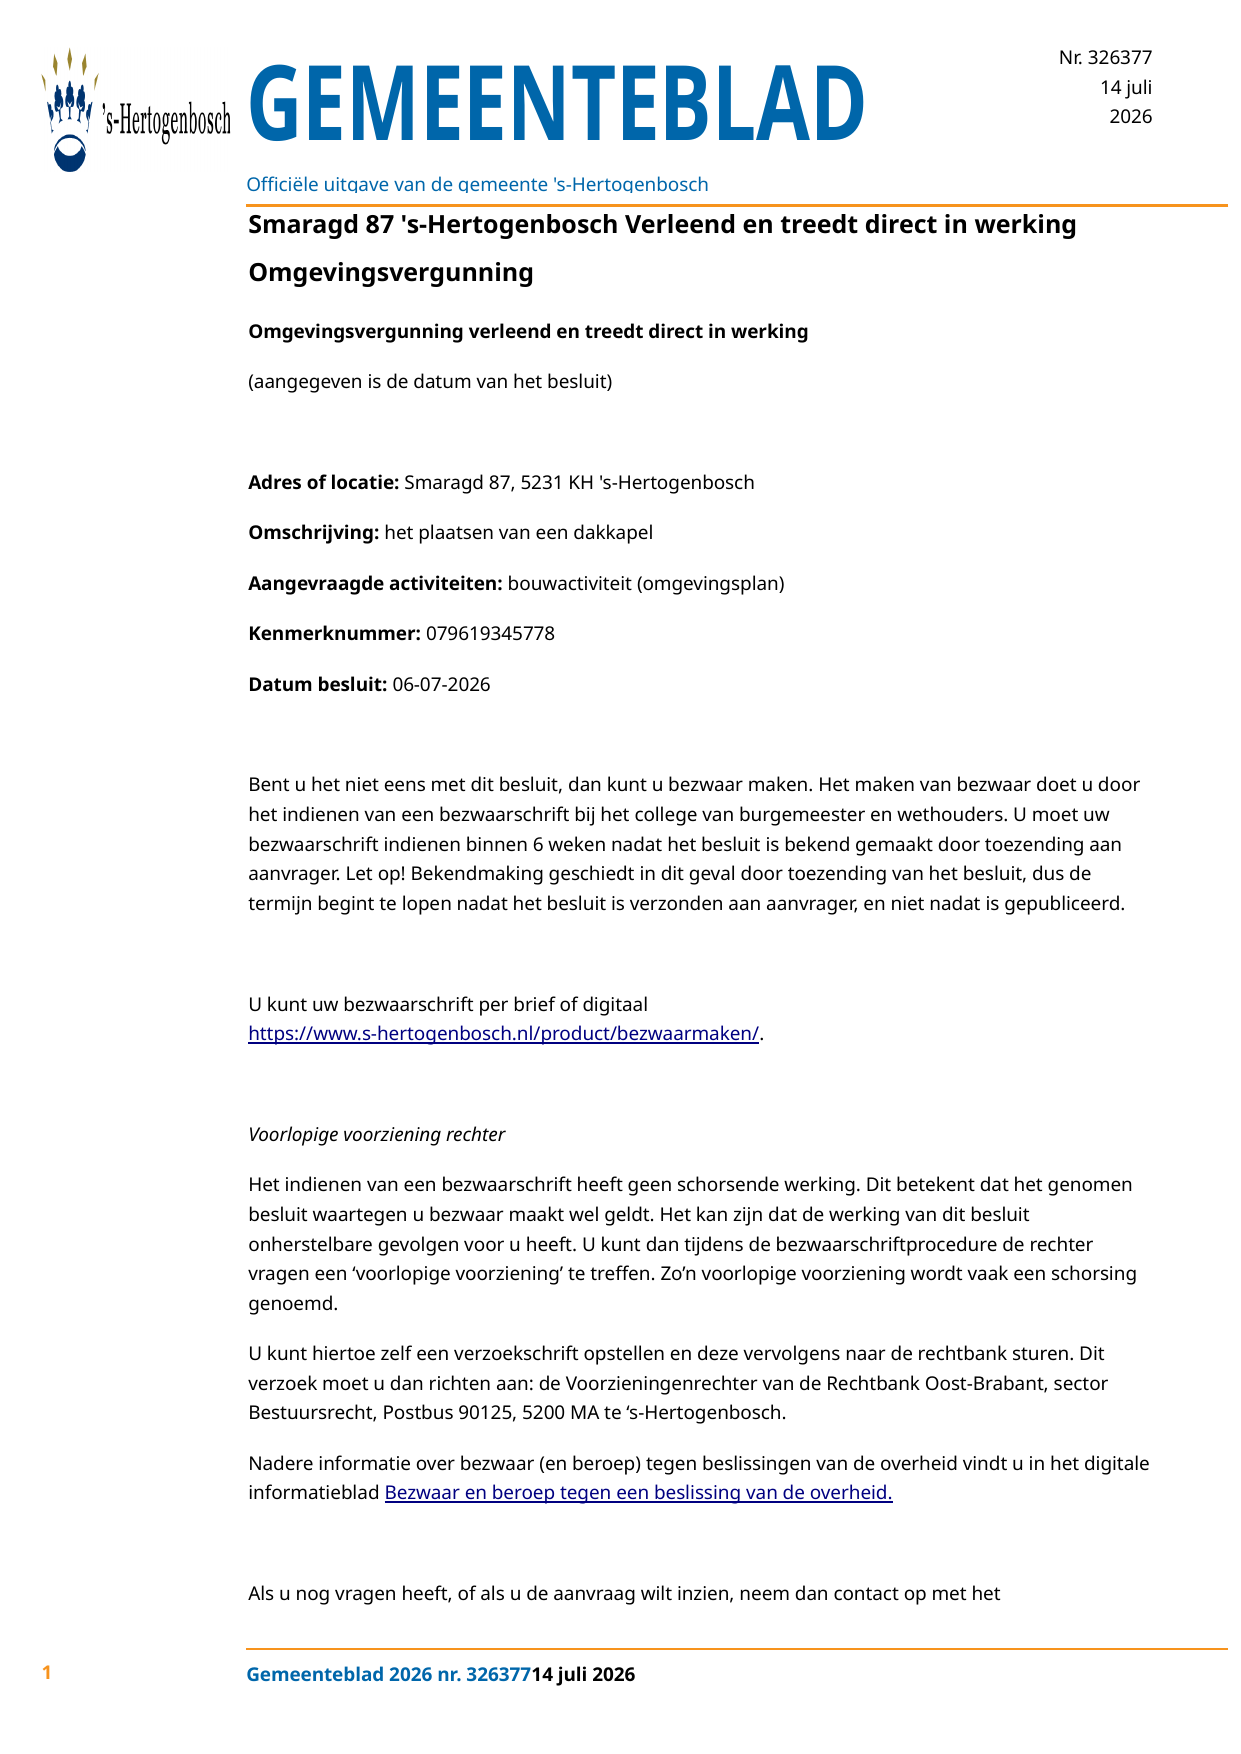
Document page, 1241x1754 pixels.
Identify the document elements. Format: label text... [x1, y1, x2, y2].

text Omgevingsvergunning verleend en treedt direct in werking [248, 318, 1152, 344]
text Omschrijving: het plaatsen van een dakkapel [248, 519, 1152, 545]
text Als u nog vragen heeft, of als u de aanvraag wilt inzien, neem dan contact op met het [248, 1580, 1152, 1606]
picture [41, 47, 231, 172]
text Smaragd 87 's-Hertogenbosch Verleend en treedt direct in werking Omgevingsvergunning [248, 207, 1152, 288]
text Bent u het niet eens met dit besluit, dan kunt u bezwaar maken. Het maken van bezwaar doet u door het indienen van een bezwaarschrift bij het college van burgemeester en wethouders. U moet uw bezwaarschrift indienen binnen 6 weken nadat het besluit is bekend gemaakt door toezending aan aanvrager. Let op! Bekendmaking geschiedt in dit geval door toezending van het besluit, dus de termijn begint te lopen nadat het besluit is verzonden aan aanvrager, en niet nadat is gepubliceerd. [248, 772, 1152, 916]
text (aangegeven is de datum van het besluit) [248, 368, 1152, 394]
text Het indienen van een bezwaarschrift heeft geen schorsende werking. Dit betekent dat het genomen besluit waartegen u bezwaar maakt wel geldt. Het kan zijn dat de werking van dit besluit onherstelbare gevolgen voor u heeft. U kunt dan tijdens de bezwaarschriftprocedure de rechter vragen een ‘voorlopige voorziening’ te treffen. Zo’n voorlopige voorziening wordt vaak een schorsing genoemd. [248, 1172, 1152, 1316]
text Aangevraagde activiteiten: bouwactiviteit (omgevingsplan) [248, 570, 1152, 596]
text U kunt uw bezwaarschrift per brief of digitaal https://www.s-hertogenbosch.nl/product/bezwaarmaken/. [248, 991, 1152, 1046]
text Datum besluit: 06-07-2026 [248, 671, 1152, 697]
text Nadere informatie over bezwaar (en beroep) tegen beslissingen van de overheid vindt u in het digitale informatieblad Bezwaar en beroep tegen een beslissing van de overheid. [248, 1450, 1152, 1505]
text U kunt hiertoe zelf een verzoekschrift opstellen en deze vervolgens naar de rechtbank sturen. Dit verzoek moet u dan richten aan: de Voorzieningenrechter van de Rechtbank Oost-Brabant, sector Bestuursrecht, Postbus 90125, 5200 MA te ‘s-Hertogenbosch. [248, 1340, 1152, 1425]
text Voorlopige voorziening rechter [248, 1121, 1152, 1147]
text Kenmerknummer: 079619345778 [248, 620, 1152, 646]
text Adres of locatie: Smaragd 87, 5231 KH 's-Hertogenbosch [248, 469, 1152, 495]
